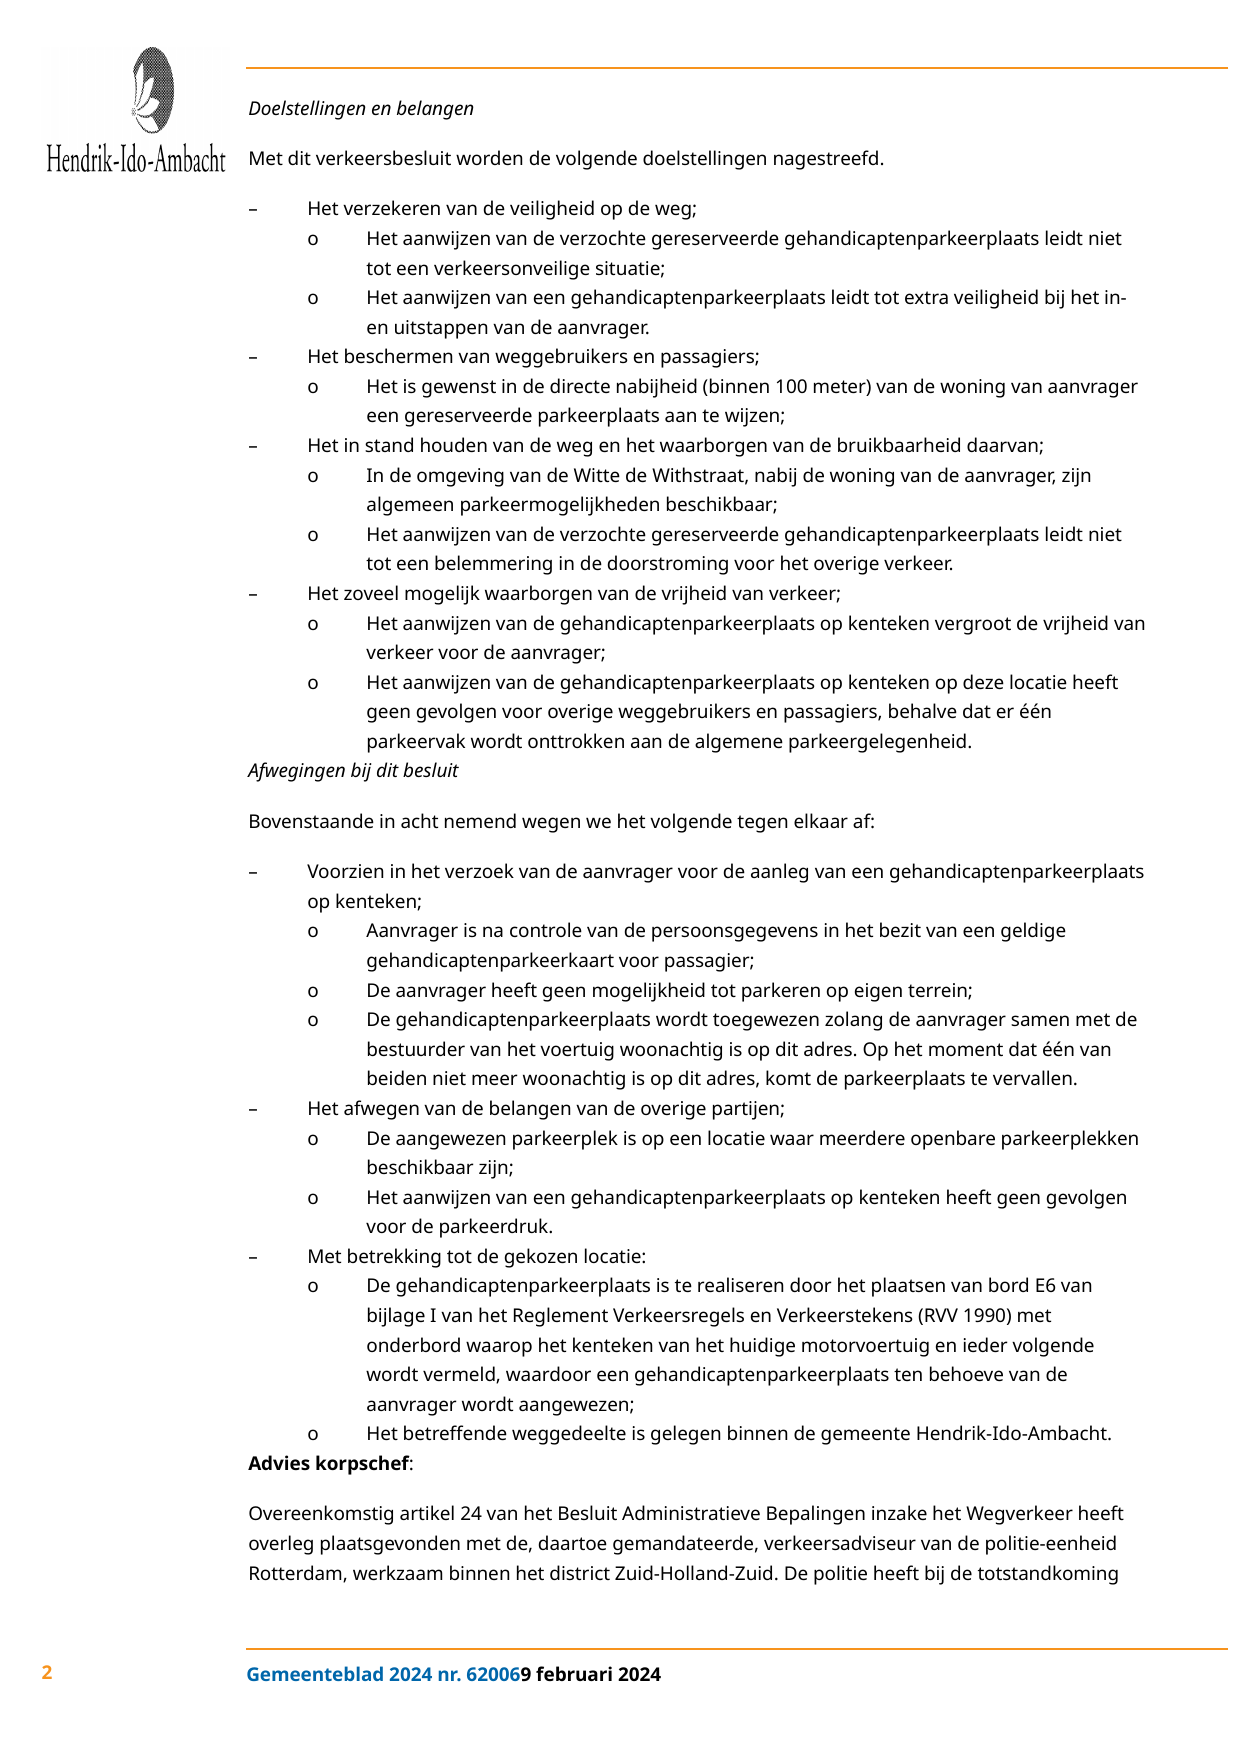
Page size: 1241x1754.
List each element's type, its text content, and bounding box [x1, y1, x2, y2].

text Overeenkomstig artikel 24 van het Besluit Administratieve Bepalingen inzake het Wegverkeer heeft overleg plaatsgevonden met de, daartoe gemandateerde, verkeersadviseur van de politie-eenheid Rotterdam, werkzaam binnen het district Zuid-Holland-Zuid. De politie heeft bij de totstandkoming [248, 1501, 1152, 1586]
text Advies korpschef: [248, 1450, 1152, 1476]
list Voorzien in het verzoek van de aanvrager voor de aanleg van een gehandicaptenparkeerplaats op kenteken; [248, 858, 1152, 914]
list In de omgeving van de Witte de Withstraat, nabij de woning van de aanvrager, zijn algemeen parkeermogelijkheden beschikbaar; [307, 462, 1152, 517]
list Het is gewenst in de directe nabijheid (binnen 100 meter) van de woning van aanvrager een gereserveerde parkeerplaats aan te wijzen; [307, 373, 1152, 428]
list De gehandicaptenparkeerplaats is te realiseren door het plaatsen van bord E6 van bijlage I van het Reglement Verkeersregels en Verkeerstekens (RVV 1990) met onderbord waarop het kenteken van het huidige motorvoertuig en ieder volgende wordt vermeld, waardoor een gehandicaptenparkeerplaats ten behoeve van de aanvrager wordt aangewezen; [307, 1273, 1152, 1417]
list De gehandicaptenparkeerplaats wordt toegewezen zolang de aanvrager samen met de bestuurder van het voertuig woonachtig is op dit adres. Op het moment dat één van beiden niet meer woonachtig is op dit adres, komt de parkeerplaats te vervallen. [307, 1006, 1152, 1091]
list Het beschermen van weggebruikers en passagiers; [248, 343, 1152, 369]
list Het in stand houden van de weg en het waarborgen van de bruikbaarheid daarvan; [248, 432, 1152, 458]
text Met dit verkeersbesluit worden de volgende doelstellingen nagestreefd. [248, 145, 1152, 171]
list Het afwegen van de belangen van de overige partijen; [248, 1095, 1152, 1121]
list Met betrekking tot de gekozen locatie: [248, 1243, 1152, 1269]
list Het verzekeren van de veiligheid op de weg; [248, 196, 1152, 221]
list Het aanwijzen van de gehandicaptenparkeerplaats op kenteken vergroot de vrijheid van verkeer voor de aanvrager; [307, 610, 1152, 665]
picture [41, 47, 231, 172]
list Het aanwijzen van een gehandicaptenparkeerplaats leidt tot extra veiligheid bij het in- en uitstappen van de aanvrager. [307, 284, 1152, 340]
text Afwegingen bij dit besluit [248, 758, 1152, 783]
text Bovenstaande in acht nemend wegen we het volgende tegen elkaar af: [248, 808, 1152, 834]
list Aanvrager is na controle van de persoonsgegevens in het bezit van een geldige gehandicaptenparkeerkaart voor passagier; [307, 918, 1152, 973]
list Het aanwijzen van de verzochte gereserveerde gehandicaptenparkeerplaats leidt niet tot een verkeersonveilige situatie; [307, 225, 1152, 281]
list Het aanwijzen van de gehandicaptenparkeerplaats op kenteken op deze locatie heeft geen gevolgen voor overige weggebruikers en passagiers, behalve dat er één parkeervak wordt onttrokken aan de algemene parkeergelegenheid. [307, 669, 1152, 754]
list De aangewezen parkeerplek is op een locatie waar meerdere openbare parkeerplekken beschikbaar zijn; [307, 1125, 1152, 1180]
list Het aanwijzen van de verzochte gereserveerde gehandicaptenparkeerplaats leidt niet tot een belemmering in de doorstroming voor het overige verkeer. [307, 521, 1152, 576]
text Doelstellingen en belangen [248, 95, 1152, 121]
list Het betreffende weggedeelte is gelegen binnen de gemeente Hendrik-Ido-Ambacht. [307, 1421, 1152, 1446]
list De aanvrager heeft geen mogelijkheid tot parkeren op eigen terrein; [307, 977, 1152, 1003]
list Het aanwijzen van een gehandicaptenparkeerplaats op kenteken heeft geen gevolgen voor de parkeerdruk. [307, 1184, 1152, 1239]
list Het zoveel mogelijk waarborgen van de vrijheid van verkeer; [248, 580, 1152, 606]
